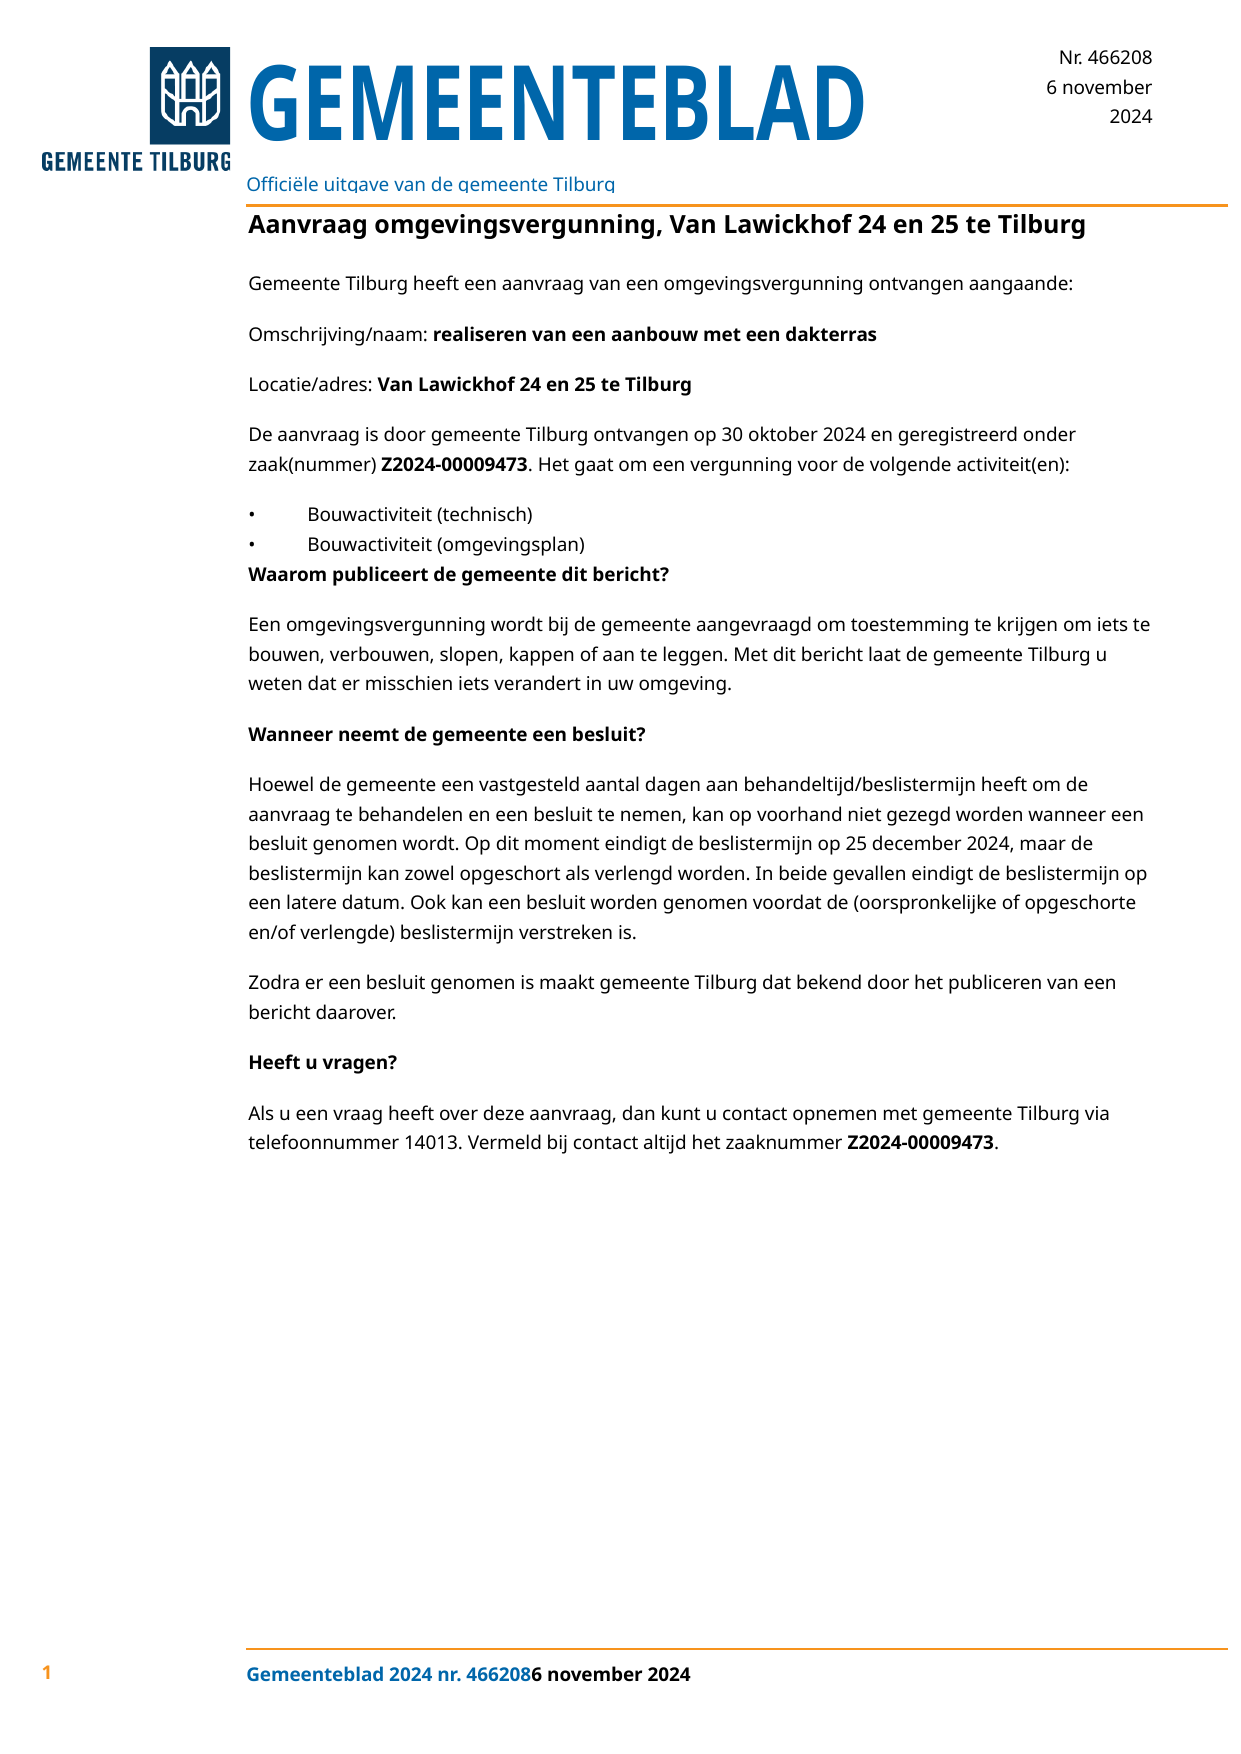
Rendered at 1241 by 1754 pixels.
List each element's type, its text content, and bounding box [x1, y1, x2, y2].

text De aanvraag is door gemeente Tilburg ontvangen op 30 oktober 2024 en geregistreerd onder zaak(nummer) Z2024-00009473. Het gaat om een vergunning voor de volgende activiteit(en): [248, 422, 1152, 477]
text Een omgevingsvergunning wordt bij de gemeente aangevraagd om toestemming te krijgen om iets te bouwen, verbouwen, slopen, kappen of aan te leggen. Met dit bericht laat de gemeente Tilburg u weten dat er misschien iets verandert in uw omgeving. [248, 611, 1152, 696]
text Locatie/adres: Van Lawickhof 24 en 25 te Tilburg [248, 371, 1152, 397]
picture [41, 47, 231, 172]
text Als u een vraag heeft over deze aanvraag, dan kunt u contact opnemen met gemeente Tilburg via telefoonnummer 14013. Vermeld bij contact altijd het zaaknummer Z2024-00009473. [248, 1100, 1152, 1155]
text Omschrijving/naam: realiseren van een aanbouw met een dakterras [248, 321, 1152, 346]
text Hoewel de gemeente een vastgesteld aantal dagen aan behandeltijd/beslistermijn heeft om de aanvraag te behandelen en een besluit te nemen, kan op voorhand niet gezegd worden wanneer een besluit genomen wordt. Op dit moment eindigt de beslistermijn op 25 december 2024, maar de beslistermijn kan zowel opgeschort als verlengd worden. In beide gevallen eindigt de beslistermijn op een latere datum. Ook kan een besluit worden genomen voordat de (oorspronkelijke of opgeschorte en/of verlengde) beslistermijn verstreken is. [248, 771, 1152, 945]
text Zodra er een besluit genomen is maakt gemeente Tilburg dat bekend door het publiceren van een bericht daarover. [248, 969, 1152, 1025]
list Bouwactiviteit (omgevingsplan) [248, 531, 1152, 557]
text Gemeente Tilburg heeft een aanvraag van een omgevingsvergunning ontvangen aangaande: [248, 270, 1152, 296]
text Aanvraag omgevingsvergunning, Van Lawickhof 24 en 25 te Tilburg [248, 207, 1152, 241]
text Waarom publiceert de gemeente dit bericht? [248, 561, 1152, 586]
list Bouwactiviteit (technisch) [248, 502, 1152, 527]
text Wanneer neemt de gemeente een besluit? [248, 721, 1152, 746]
text Heeft u vragen? [248, 1049, 1152, 1075]
